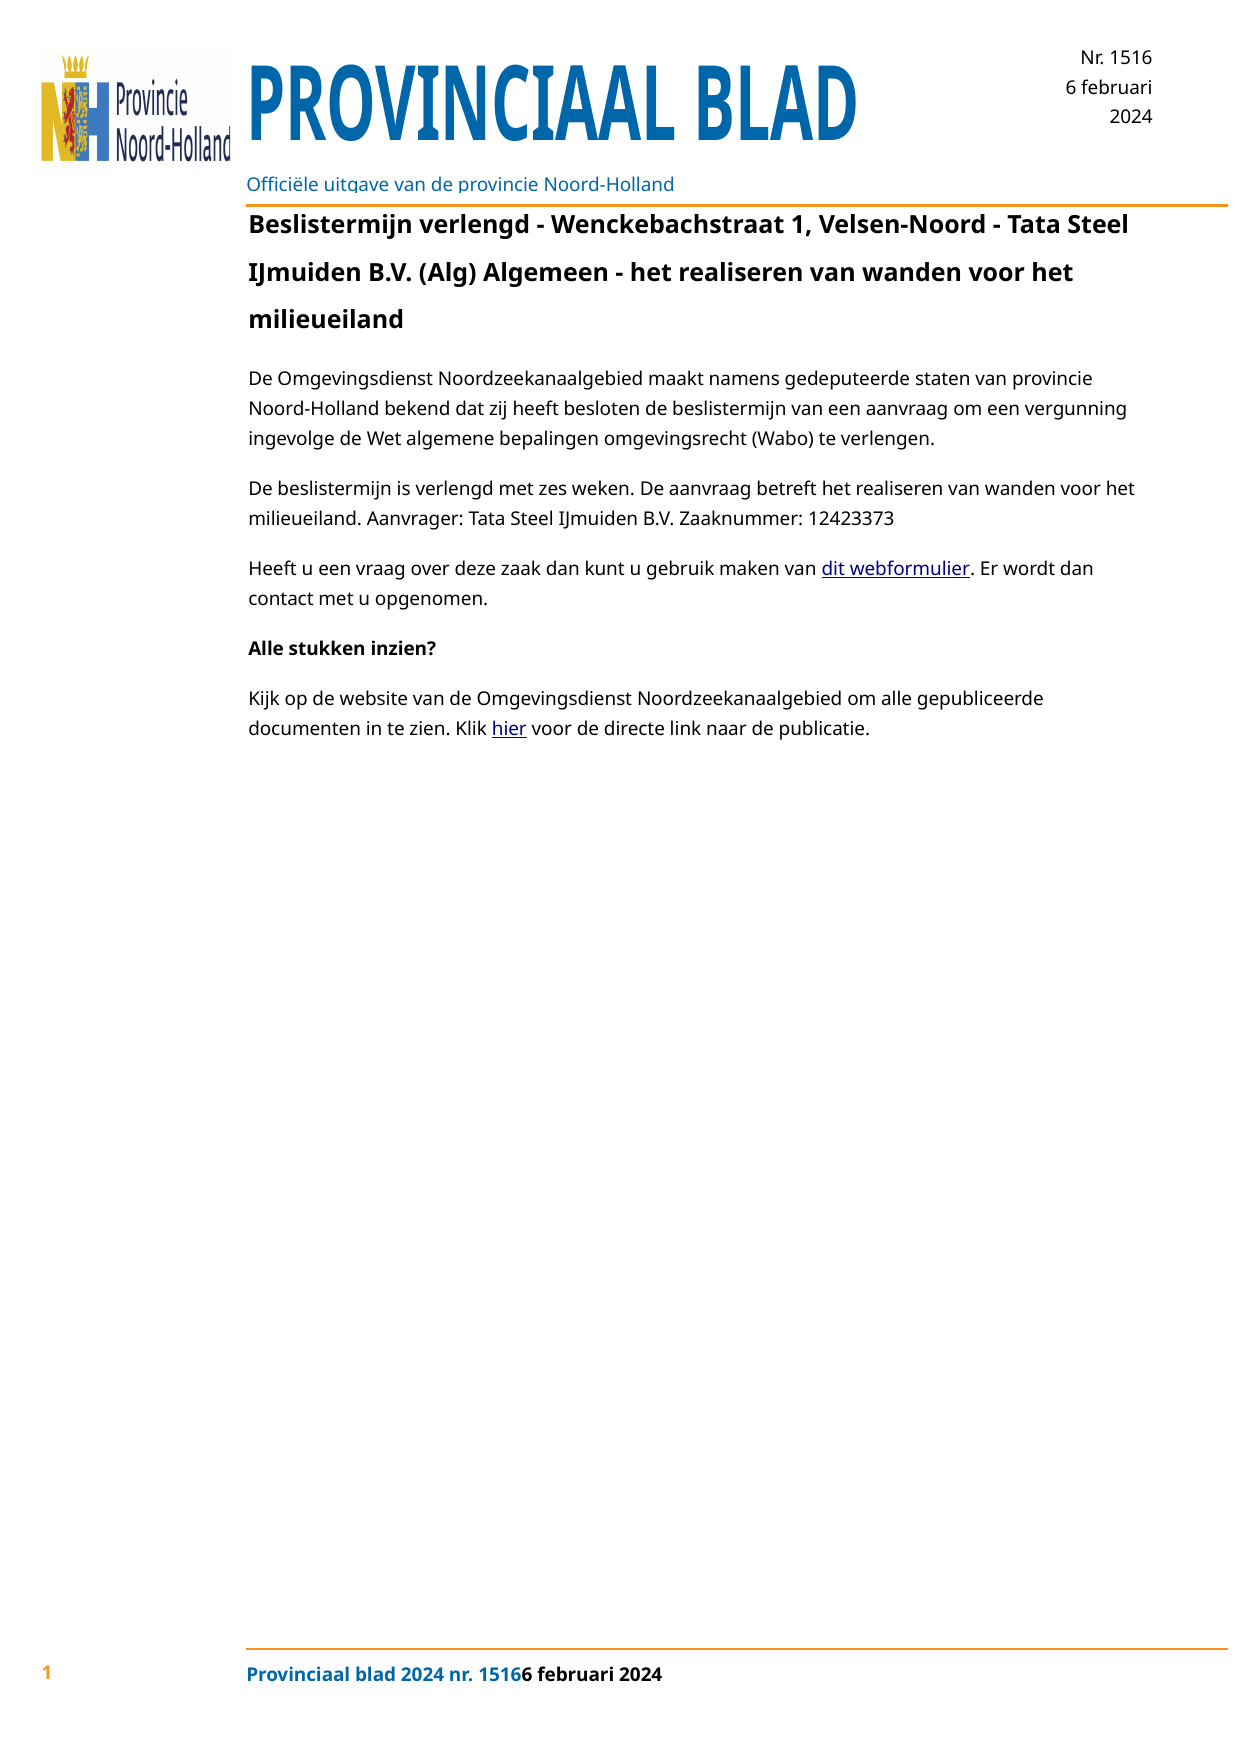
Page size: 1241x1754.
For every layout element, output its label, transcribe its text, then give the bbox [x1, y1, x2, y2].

picture [41, 47, 231, 172]
text De Omgevingsdienst Noordzeekanaalgebied maakt namens gedeputeerde staten van provincie Noord-Holland bekend dat zij heeft besloten de beslistermijn van een aanvraag om een vergunning ingevolge de Wet algemene bepalingen omgevingsrecht (Wabo) te verlengen. [248, 366, 1152, 450]
text Heeft u een vraag over deze zaak dan kunt u gebruik maken van dit webformulier. Er wordt dan contact met u opgenomen. [248, 555, 1152, 610]
text Alle stukken inzien? [248, 635, 1152, 661]
text De beslistermijn is verlengd met zes weken. De aanvraag betreft het realiseren van wanden voor het milieueiland. Aanvrager: Tata Steel IJmuiden B.V. Zaaknummer: 12423373 [248, 475, 1152, 530]
text Beslistermijn verlengd - Wenckebachstraat 1, Velsen-Noord - Tata Steel IJmuiden B.V. (Alg) Algemeen - het realiseren van wanden voor het milieueiland [248, 207, 1152, 336]
text Kijk op de website van de Omgevingsdienst Noordzeekanaalgebied om alle gepubliceerde documenten in te zien. Klik hier voor de directe link naar de publicatie. [248, 686, 1152, 741]
